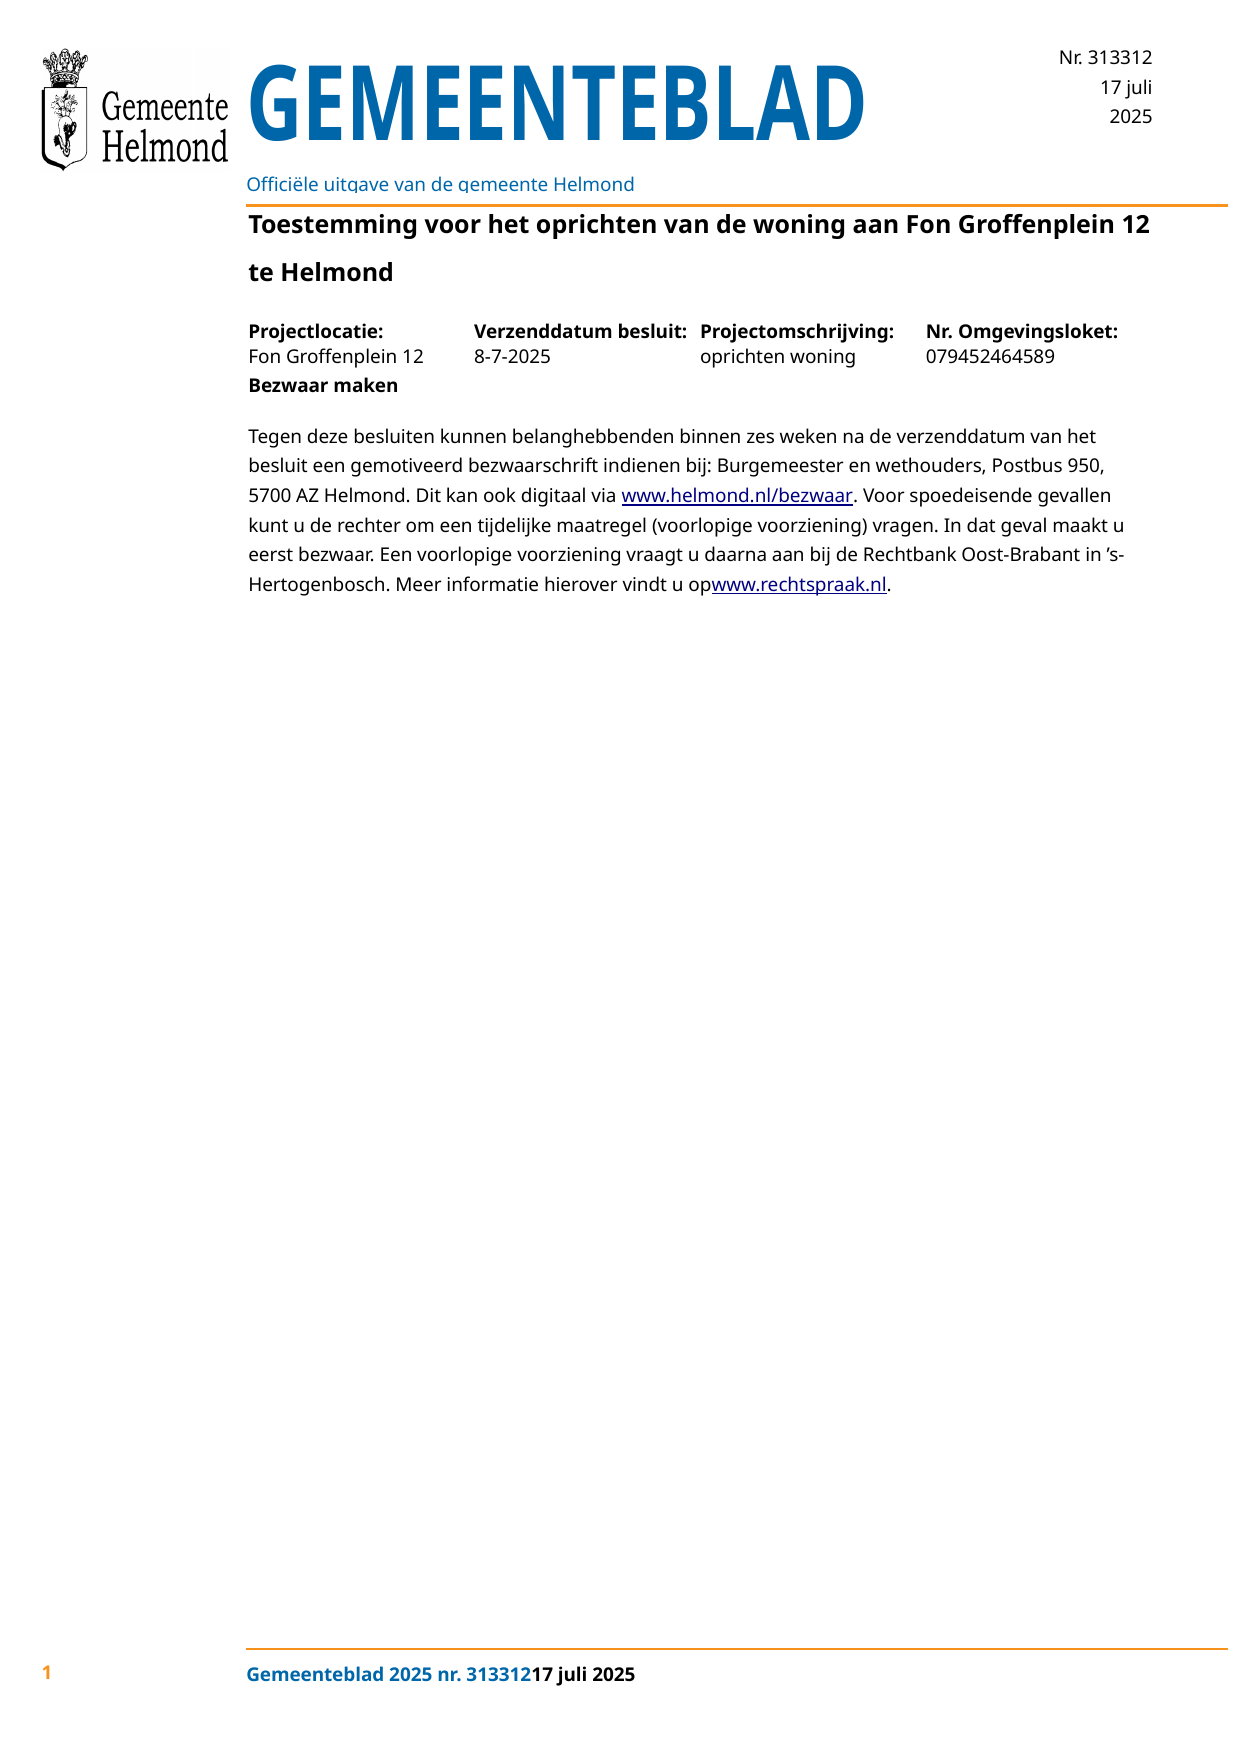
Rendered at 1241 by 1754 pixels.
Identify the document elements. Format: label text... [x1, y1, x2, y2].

table_cell oprichten woning [700, 344, 926, 369]
text Tegen deze besluiten kunnen belanghebbenden binnen zes weken na de verzenddatum van het besluit een gemotiveerd bezwaarschrift indienen bij: Burgemeester en wethouders, Postbus 950, 5700 AZ Helmond. Dit kan ook digitaal via www.helmond.nl/bezwaar. Voor spoedeisende gevallen kunt u de rechter om een tijdelijke maatregel (voorlopige voorziening) vragen. In dat geval maakt u eerst bezwaar. Een voorlopige voorziening vraagt u daarna aan bij de Rechtbank Oost-Brabant in ’s-Hertogenbosch. Meer informatie hierover vindt u opwww.rechtspraak.nl. [248, 423, 1152, 597]
table_header Nr. Omgevingsloket: [926, 318, 1152, 344]
table_cell 079452464589 [926, 344, 1152, 369]
table_header Projectlocatie: [248, 318, 474, 344]
table_header Verzenddatum besluit: [474, 318, 700, 344]
table_header Projectomschrijving: [700, 318, 926, 344]
text Toestemming voor het oprichten van de woning aan Fon Groffenplein 12 te Helmond [248, 207, 1152, 288]
table_cell Fon Groffenplein 12 [248, 344, 474, 369]
picture [41, 47, 231, 172]
table_cell 8-7-2025 [474, 344, 700, 369]
text Bezwaar maken [248, 373, 1152, 398]
